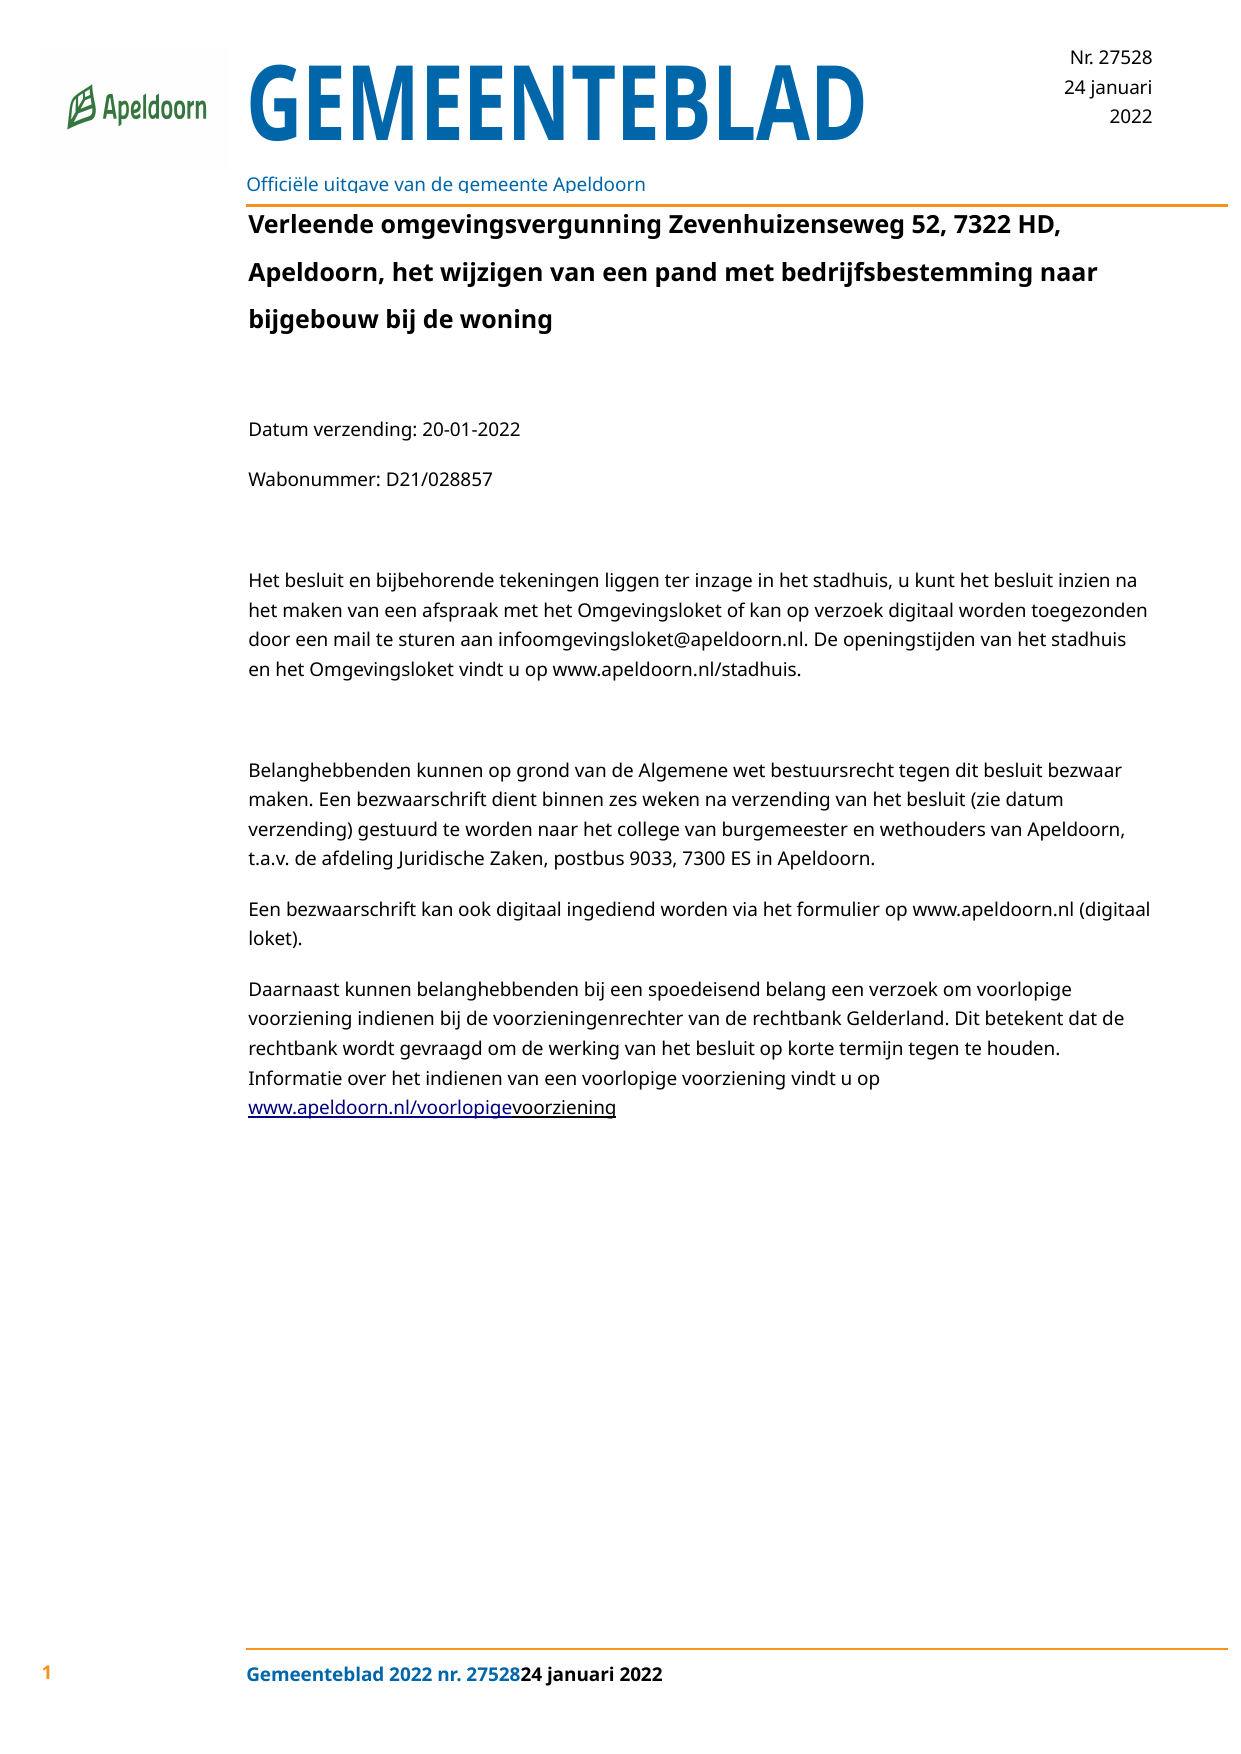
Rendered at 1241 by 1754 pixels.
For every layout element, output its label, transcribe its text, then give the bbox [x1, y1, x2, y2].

text Wabonummer: D21/028857 [248, 466, 1152, 492]
text Het besluit en bijbehorende tekeningen liggen ter inzage in het stadhuis, u kunt het besluit inzien na het maken van een afspraak met het Omgevingsloket of kan op verzoek digitaal worden toegezonden door een mail te sturen aan infoomgevingsloket@apeldoorn.nl. De openingstijden van het stadhuis en het Omgevingsloket vindt u op www.apeldoorn.nl/stadhuis. [248, 567, 1152, 682]
text Een bezwaarschrift kan ook digitaal ingediend worden via het formulier op www.apeldoorn.nl (digitaal loket). [248, 896, 1152, 951]
picture [41, 47, 231, 172]
text Datum verzending: 20-01-2022 [248, 416, 1152, 442]
text Verleende omgevingsvergunning Zevenhuizenseweg 52, 7322 HD, Apeldoorn, het wijzigen van een pand met bedrijfsbestemming naar bijgebouw bij de woning [248, 207, 1152, 336]
text Daarnaast kunnen belanghebbenden bij een spoedeisend belang een verzoek om voorlopige voorziening indienen bij de voorzieningenrechter van de rechtbank Gelderland. Dit betekent dat de rechtbank wordt gevraagd om de werking van het besluit op korte termijn tegen te houden. Informatie over het indienen van een voorlopige voorziening vindt u op www.apeldoorn.nl/voorlopigevoorziening [248, 976, 1152, 1120]
text Belanghebbenden kunnen op grond van de Algemene wet bestuursrecht tegen dit besluit bezwaar maken. Een bezwaarschrift dient binnen zes weken na verzending van het besluit (zie datum verzending) gestuurd te worden naar het college van burgemeester en wethouders van Apeldoorn, t.a.v. de afdeling Juridische Zaken, postbus 9033, 7300 ES in Apeldoorn. [248, 757, 1152, 871]
